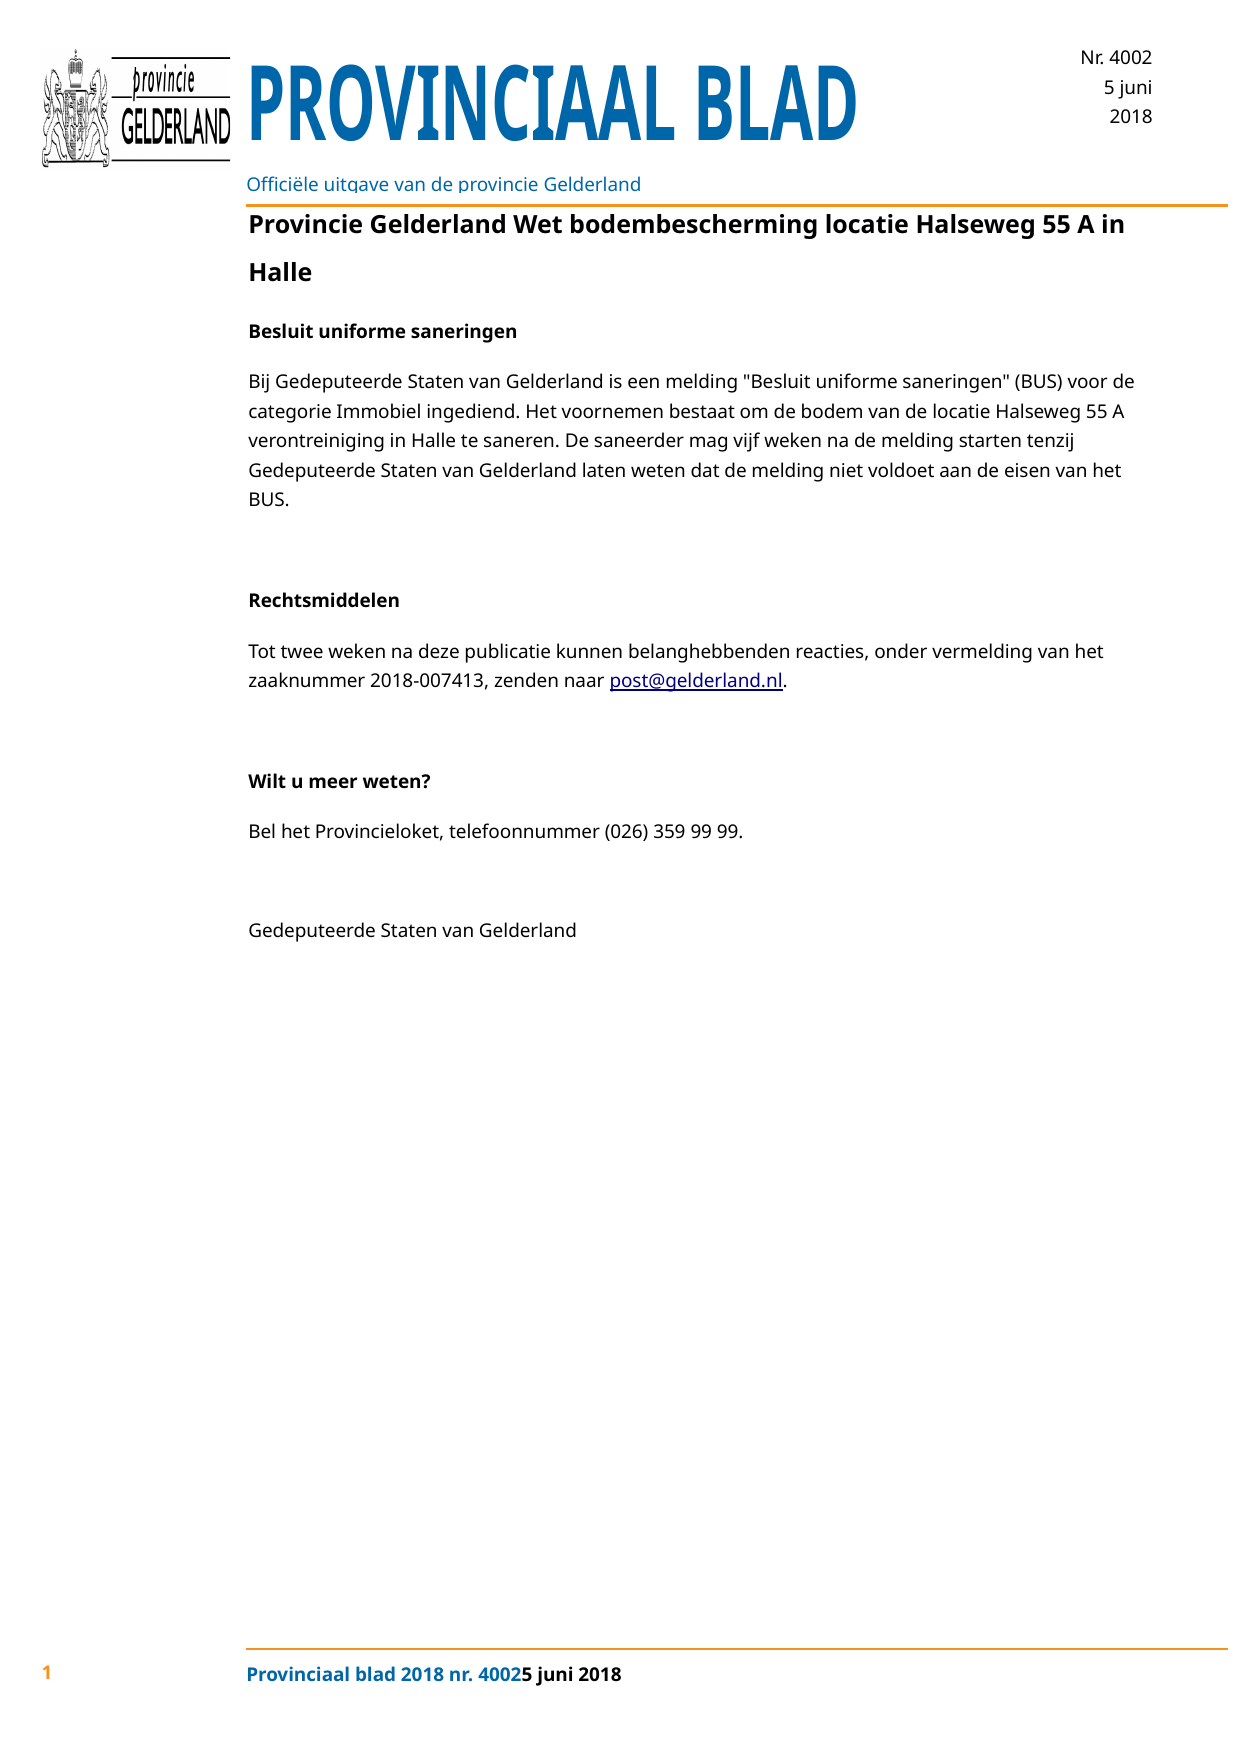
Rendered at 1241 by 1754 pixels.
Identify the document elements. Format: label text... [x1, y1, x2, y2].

text Rechtsmiddelen [248, 587, 1152, 613]
text Besluit uniforme saneringen [248, 318, 1152, 344]
text Wilt u meer weten? [248, 768, 1152, 794]
text Gedeputeerde Staten van Gelderland [248, 917, 1152, 943]
text Bel het Provincieloket, telefoonnummer (026) 359 99 99. [248, 819, 1152, 844]
text Provincie Gelderland Wet bodembescherming locatie Halseweg 55 A in Halle [248, 207, 1152, 288]
text Tot twee weken na deze publicatie kunnen belanghebbenden reacties, onder vermelding van het zaaknummer 2018-007413, zenden naar post@gelderland.nl. [248, 638, 1152, 693]
text Bij Gedeputeerde Staten van Gelderland is een melding "Besluit uniforme saneringen" (BUS) voor de categorie Immobiel ingediend. Het voornemen bestaat om de bodem van de locatie Halseweg 55 A verontreiniging in Halle te saneren. De saneerder mag vijf weken na de melding starten tenzij Gedeputeerde Staten van Gelderland laten weten dat de melding niet voldoet aan de eisen van het BUS. [248, 368, 1152, 512]
picture [41, 47, 231, 172]
